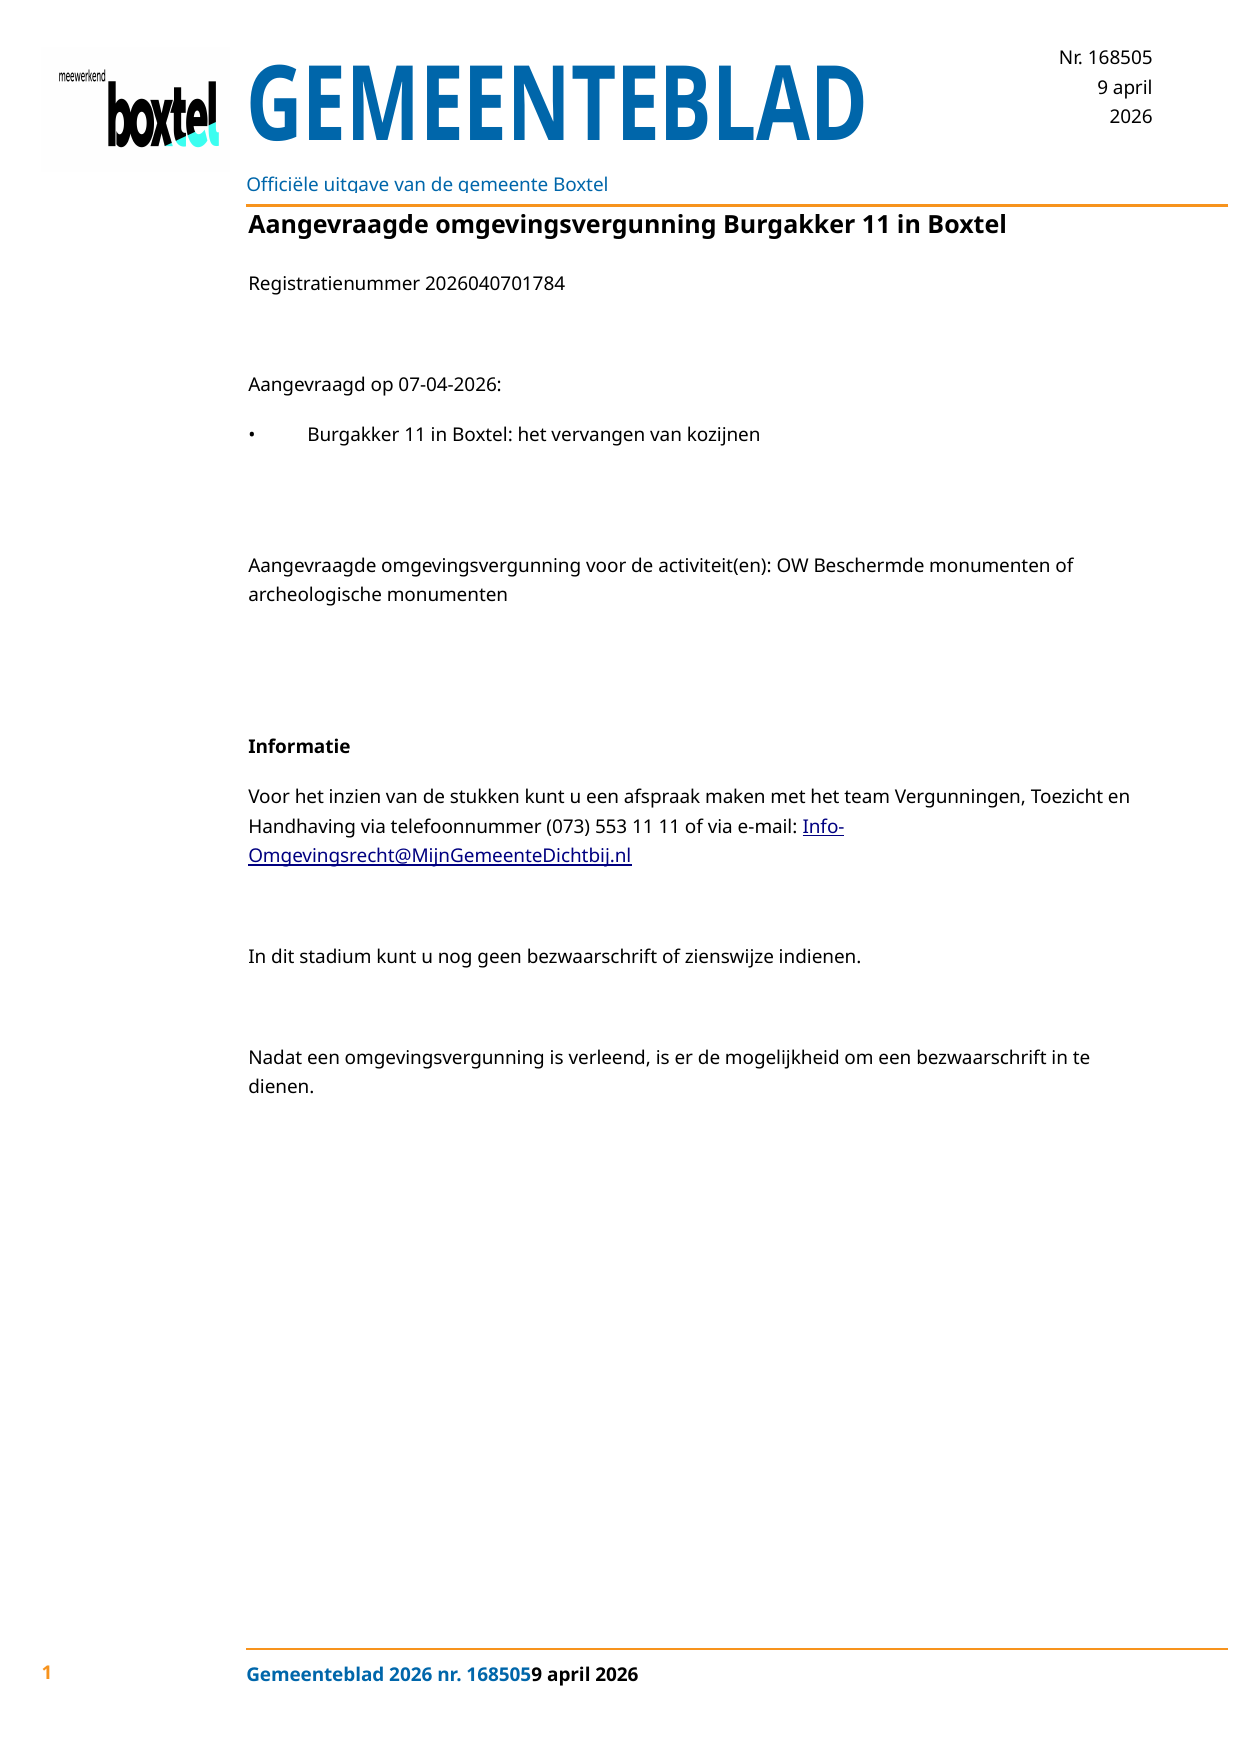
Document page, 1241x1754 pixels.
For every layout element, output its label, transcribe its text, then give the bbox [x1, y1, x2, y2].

text Informatie [248, 733, 1152, 758]
text Aangevraagd op 07-04-2026: [248, 371, 1152, 397]
picture [41, 47, 231, 172]
text Aangevraagde omgevingsvergunning voor de activiteit(en): OW Beschermde monumenten of archeologische monumenten [248, 552, 1152, 607]
text In dit stadium kunt u nog geen bezwaarschrift of zienswijze indienen. [248, 943, 1152, 969]
list Burgakker 11 in Boxtel: het vervangen van kozijnen [248, 422, 1152, 447]
text Registratienummer 2026040701784 [248, 270, 1152, 296]
text Aangevraagde omgevingsvergunning Burgakker 11 in Boxtel [248, 207, 1152, 241]
text Voor het inzien van de stukken kunt u een afspraak maken met het team Vergunningen, Toezicht en Handhaving via telefoonnummer (073) 553 11 11 of via e-mail: Info-Omgevingsrecht@MijnGemeenteDichtbij.nl [248, 783, 1152, 868]
text Nadat een omgevingsvergunning is verleend, is er de mogelijkheid om een bezwaarschrift in te dienen. [248, 1044, 1152, 1099]
